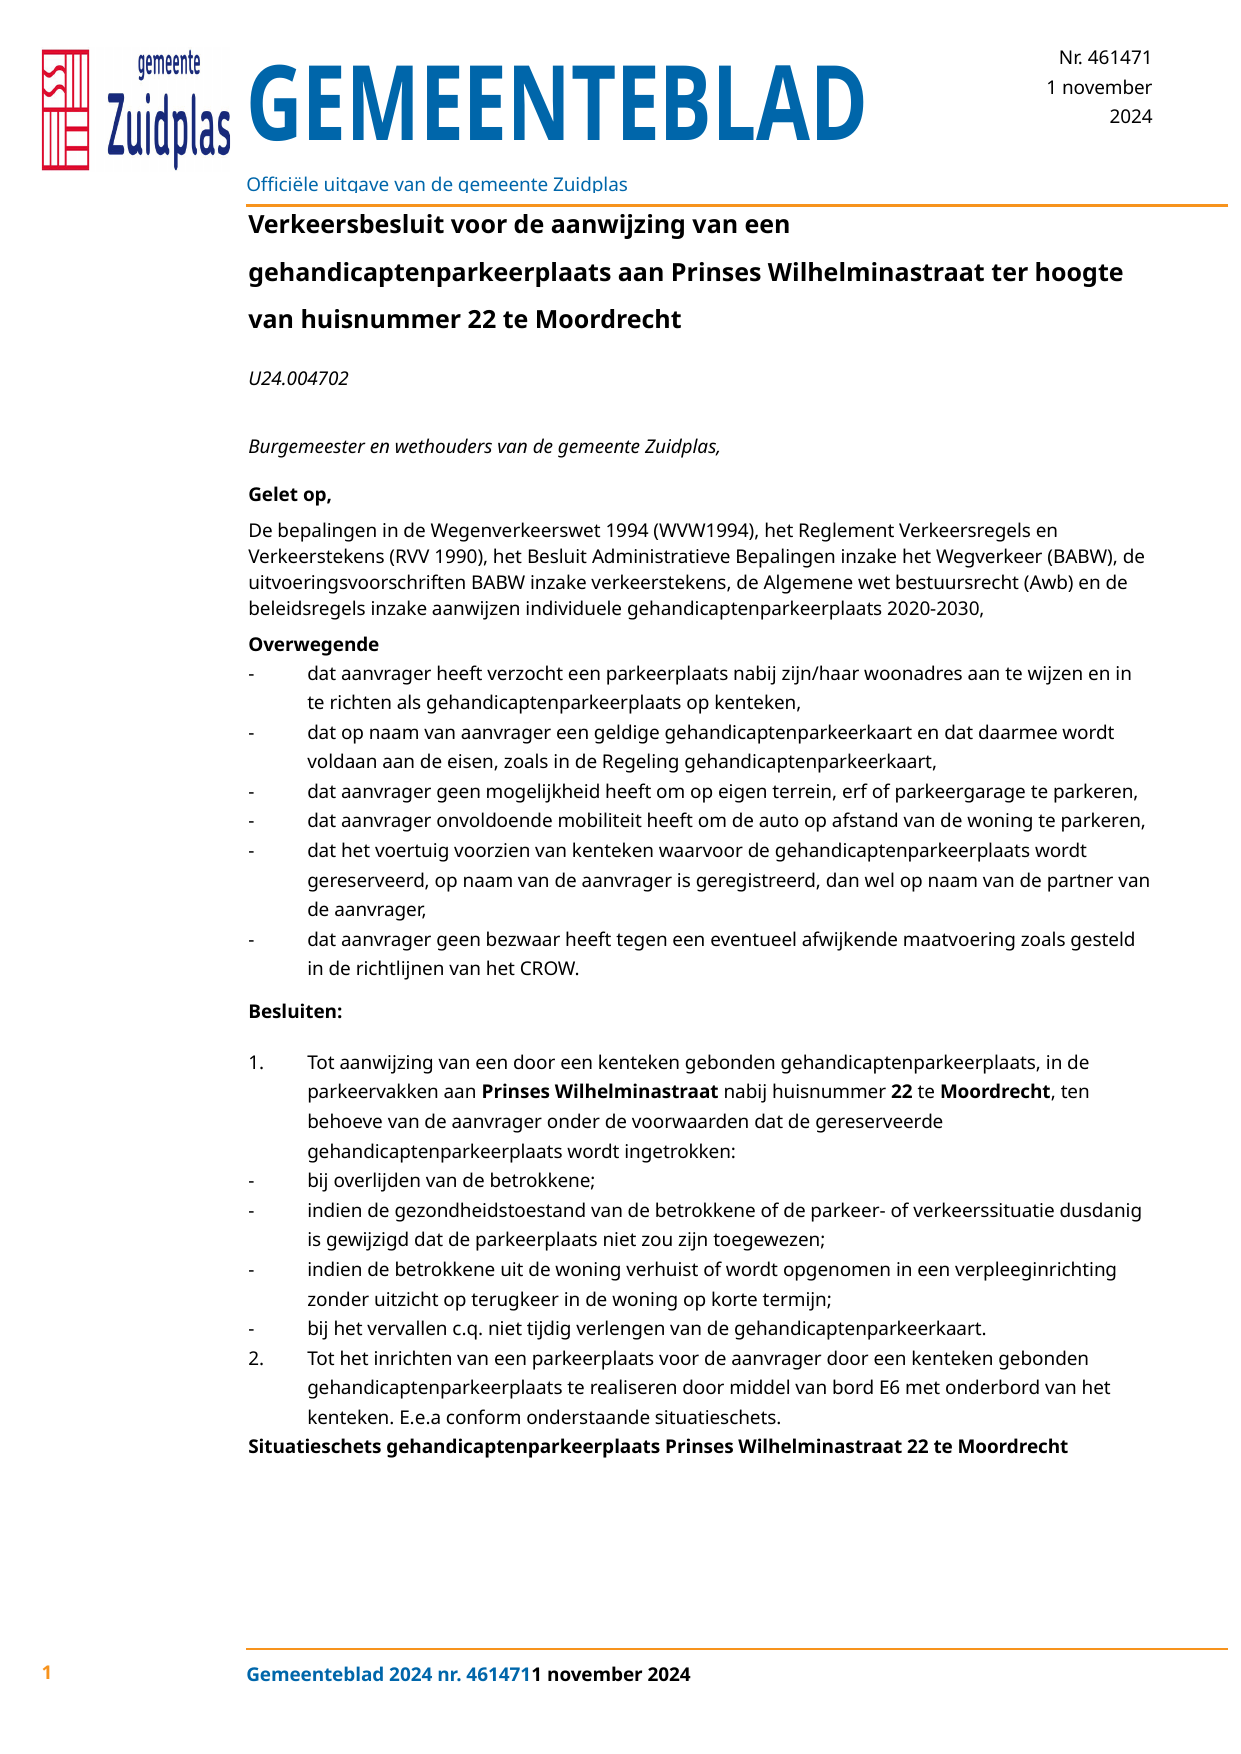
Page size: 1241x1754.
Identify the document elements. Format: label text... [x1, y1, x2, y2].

text Burgemeester en wethouders van de gemeente Zuidplas, [248, 433, 1152, 459]
text Besluiten: [248, 999, 1152, 1024]
list indien de gezondheidstoestand van de betrokkene of de parkeer- of verkeerssituatie dusdanig is gewijzigd dat de parkeerplaats niet zou zijn toegewezen; [248, 1197, 1152, 1252]
list indien de betrokkene uit de woning verhuist of wordt opgenomen in een verpleeginrichting zonder uitzicht op terugkeer in de woning op korte termijn; [248, 1256, 1152, 1312]
list Tot het inrichten van een parkeerplaats voor de aanvrager door een kenteken gebonden gehandicaptenparkeerplaats te realiseren door middel van bord E6 met onderbord van het kenteken. E.e.a conform onderstaande situatieschets. [248, 1345, 1152, 1430]
list bij het vervallen c.q. niet tijdig verlengen van de gehandicaptenparkeerkaart. [248, 1315, 1152, 1341]
text Overwegende [248, 631, 1152, 657]
list dat op naam van aanvrager een geldige gehandicaptenparkeerkaart en dat daarmee wordt voldaan aan de eisen, zoals in de Regeling gehandicaptenparkeerkaart, [248, 719, 1152, 774]
list dat aanvrager onvoldoende mobiliteit heeft om de auto op afstand van de woning te parkeren, [248, 808, 1152, 833]
text De bepalingen in de Wegenverkeerswet 1994 (WVW1994), het Reglement Verkeersregels en Verkeerstekens (RVV 1990), het Besluit Administratieve Bepalingen inzake het Wegverkeer (BABW), de uitvoeringsvoorschriften BABW inzake verkeerstekens, de Algemene wet bestuursrecht (Awb) en de beleidsregels inzake aanwijzen individuele gehandicaptenparkeerplaats 2020-2030, [248, 517, 1152, 620]
list Tot aanwijzing van een door een kenteken gebonden gehandicaptenparkeerplaats, in de parkeervakken aan Prinses Wilhelminastraat nabij huisnummer 22 te Moordrecht, ten behoeve van de aanvrager onder de voorwaarden dat de gereserveerde gehandicaptenparkeerplaats wordt ingetrokken: [248, 1049, 1152, 1164]
list dat aanvrager geen bezwaar heeft tegen een eventueel afwijkende maatvoering zoals gesteld in de richtlijnen van het CROW. [248, 926, 1152, 981]
text Gelet op, [248, 481, 1152, 507]
text U24.004702 [248, 366, 1152, 391]
text Situatieschets gehandicaptenparkeerplaats Prinses Wilhelminastraat 22 te Moordrecht [248, 1434, 1152, 1459]
list dat aanvrager heeft verzocht een parkeerplaats nabij zijn/haar woonadres aan te wijzen en in te richten als gehandicaptenparkeerplaats op kenteken, [248, 660, 1152, 715]
list dat aanvrager geen mogelijkheid heeft om op eigen terrein, erf of parkeergarage te parkeren, [248, 778, 1152, 804]
list bij overlijden van de betrokkene; [248, 1167, 1152, 1193]
list dat het voertuig voorzien van kenteken waarvoor de gehandicaptenparkeerplaats wordt gereserveerd, op naam van de aanvrager is geregistreerd, dan wel op naam van de partner van de aanvrager, [248, 837, 1152, 922]
picture [41, 47, 231, 172]
text Verkeersbesluit voor de aanwijzing van een gehandicaptenparkeerplaats aan Prinses Wilhelminastraat ter hoogte van huisnummer 22 te Moordrecht [248, 207, 1152, 336]
